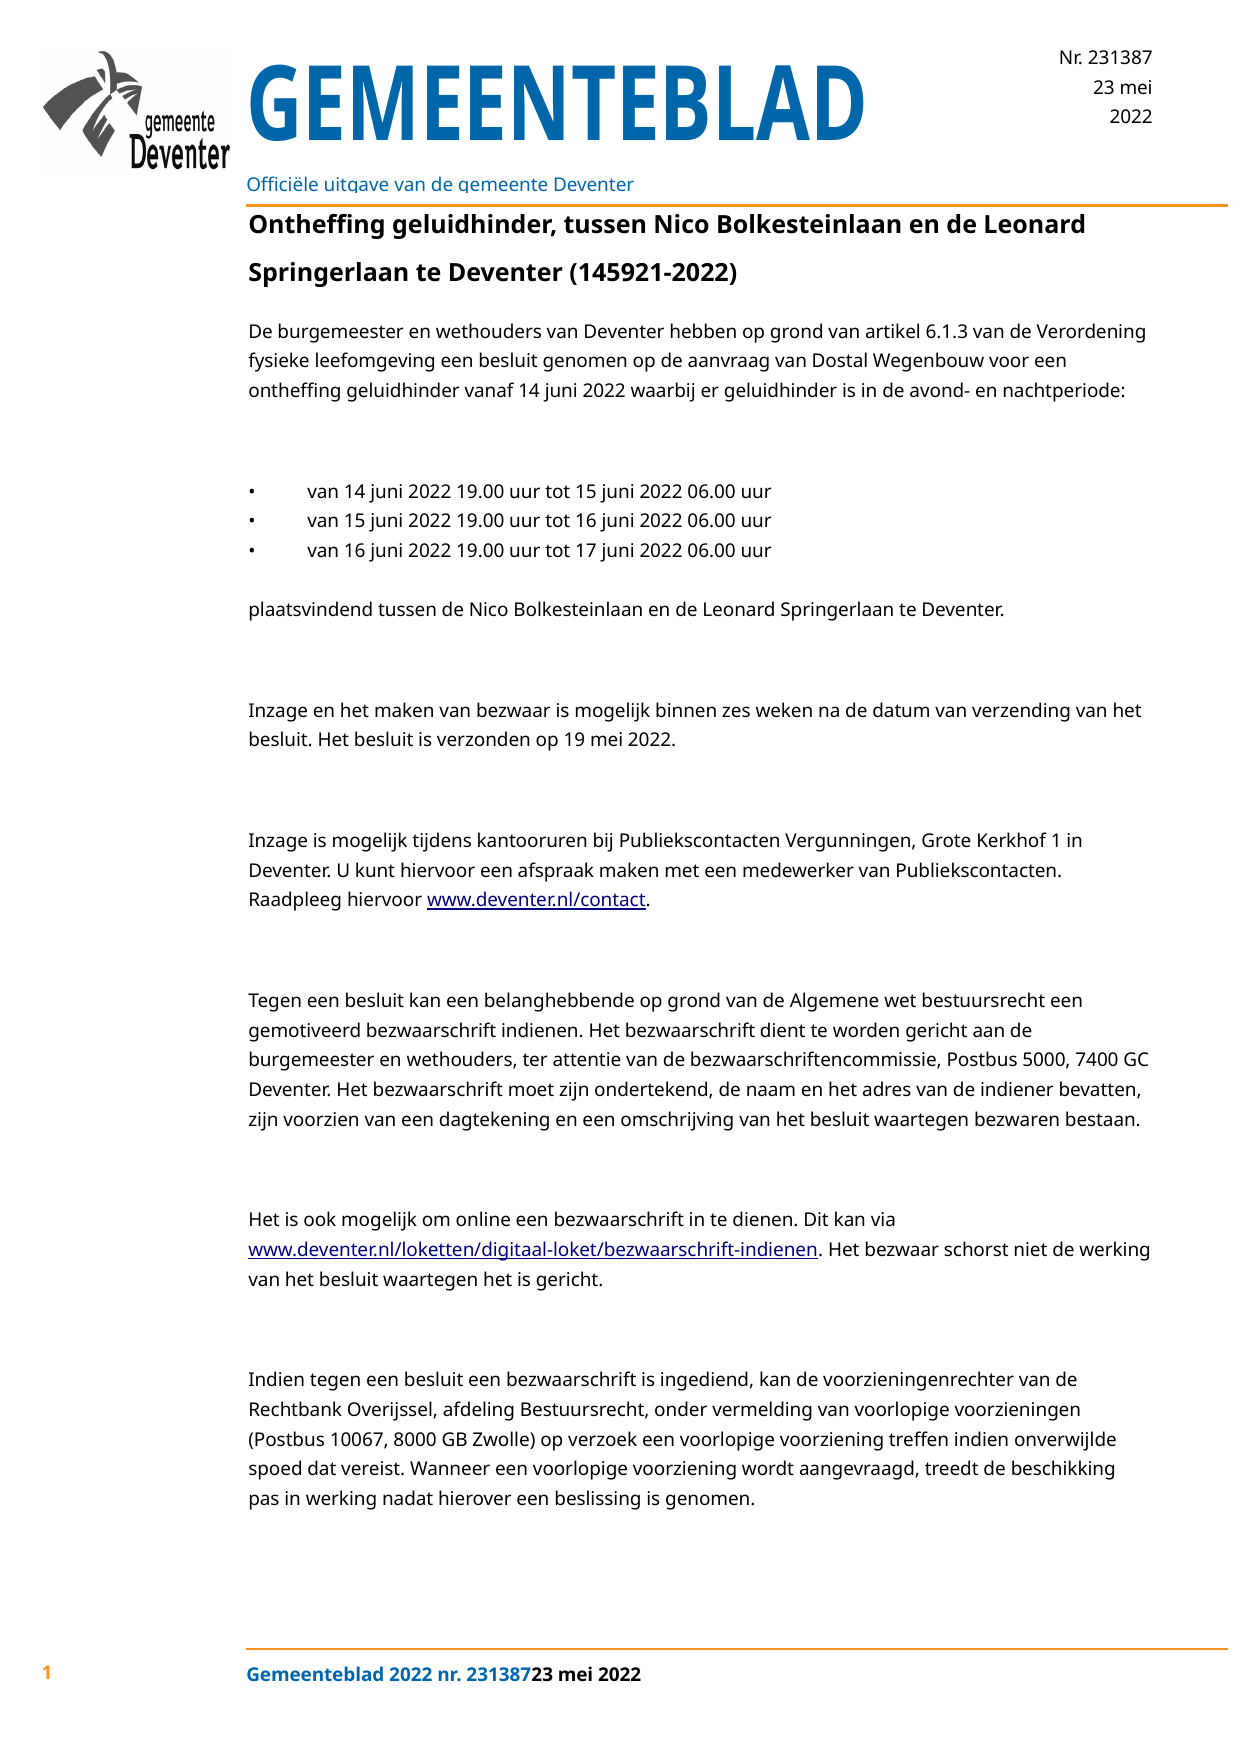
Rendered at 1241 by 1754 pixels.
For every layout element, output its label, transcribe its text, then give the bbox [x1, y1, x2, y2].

list van 15 juni 2022 19.00 uur tot 16 juni 2022 06.00 uur [248, 507, 1152, 533]
text plaatsvindend tussen de Nico Bolkesteinlaan en de Leonard Springerlaan te Deventer. [248, 596, 1152, 622]
list van 16 juni 2022 19.00 uur tot 17 juni 2022 06.00 uur [248, 537, 1152, 563]
text Indien tegen een besluit een bezwaarschrift is ingediend, kan de voorzieningenrechter van de Rechtbank Overijssel, afdeling Bestuursrecht, onder vermelding van voorlopige voorzieningen (Postbus 10067, 8000 GB Zwolle) op verzoek een voorlopige voorziening treffen indien onverwijlde spoed dat vereist. Wanneer een voorlopige voorziening wordt aangevraagd, treedt de beschikking pas in werking nadat hierover een beslissing is genomen. [248, 1367, 1152, 1511]
text Ontheffing geluidhinder, tussen Nico Bolkesteinlaan en de Leonard Springerlaan te Deventer (145921-2022) [248, 207, 1152, 288]
text De burgemeester en wethouders van Deventer hebben op grond van artikel 6.1.3 van de Verordening fysieke leefomgeving een besluit genomen op de aanvraag van Dostal Wegenbouw voor een ontheffing geluidhinder vanaf 14 juni 2022 waarbij er geluidhinder is in de avond- en nachtperiode: [248, 318, 1152, 403]
text Inzage en het maken van bezwaar is mogelijk binnen zes weken na de datum van verzending van het besluit. Het besluit is verzonden op 19 mei 2022. [248, 697, 1152, 752]
picture [41, 47, 231, 172]
text Inzage is mogelijk tijdens kantooruren bij Publiekscontacten Vergunningen, Grote Kerkhof 1 in Deventer. U kunt hiervoor een afspraak maken met een medewerker van Publiekscontacten. Raadpleeg hiervoor www.deventer.nl/contact. [248, 827, 1152, 912]
text Het is ook mogelijk om online een bezwaarschrift in te dienen. Dit kan via www.deventer.nl/loketten/digitaal-loket/bezwaarschrift-indienen. Het bezwaar schorst niet de werking van het besluit waartegen het is gericht. [248, 1207, 1152, 1292]
list van 14 juni 2022 19.00 uur tot 15 juni 2022 06.00 uur [248, 478, 1152, 504]
text Tegen een besluit kan een belanghebbende op grond van de Algemene wet bestuursrecht een gemotiveerd bezwaarschrift indienen. Het bezwaarschrift dient te worden gericht aan de burgemeester en wethouders, ter attentie van de bezwaarschriftencommissie, Postbus 5000, 7400 GC Deventer. Het bezwaarschrift moet zijn ondertekend, de naam en het adres van de indiener bevatten, zijn voorzien van een dagtekening en een omschrijving van het besluit waartegen bezwaren bestaan. [248, 987, 1152, 1132]
